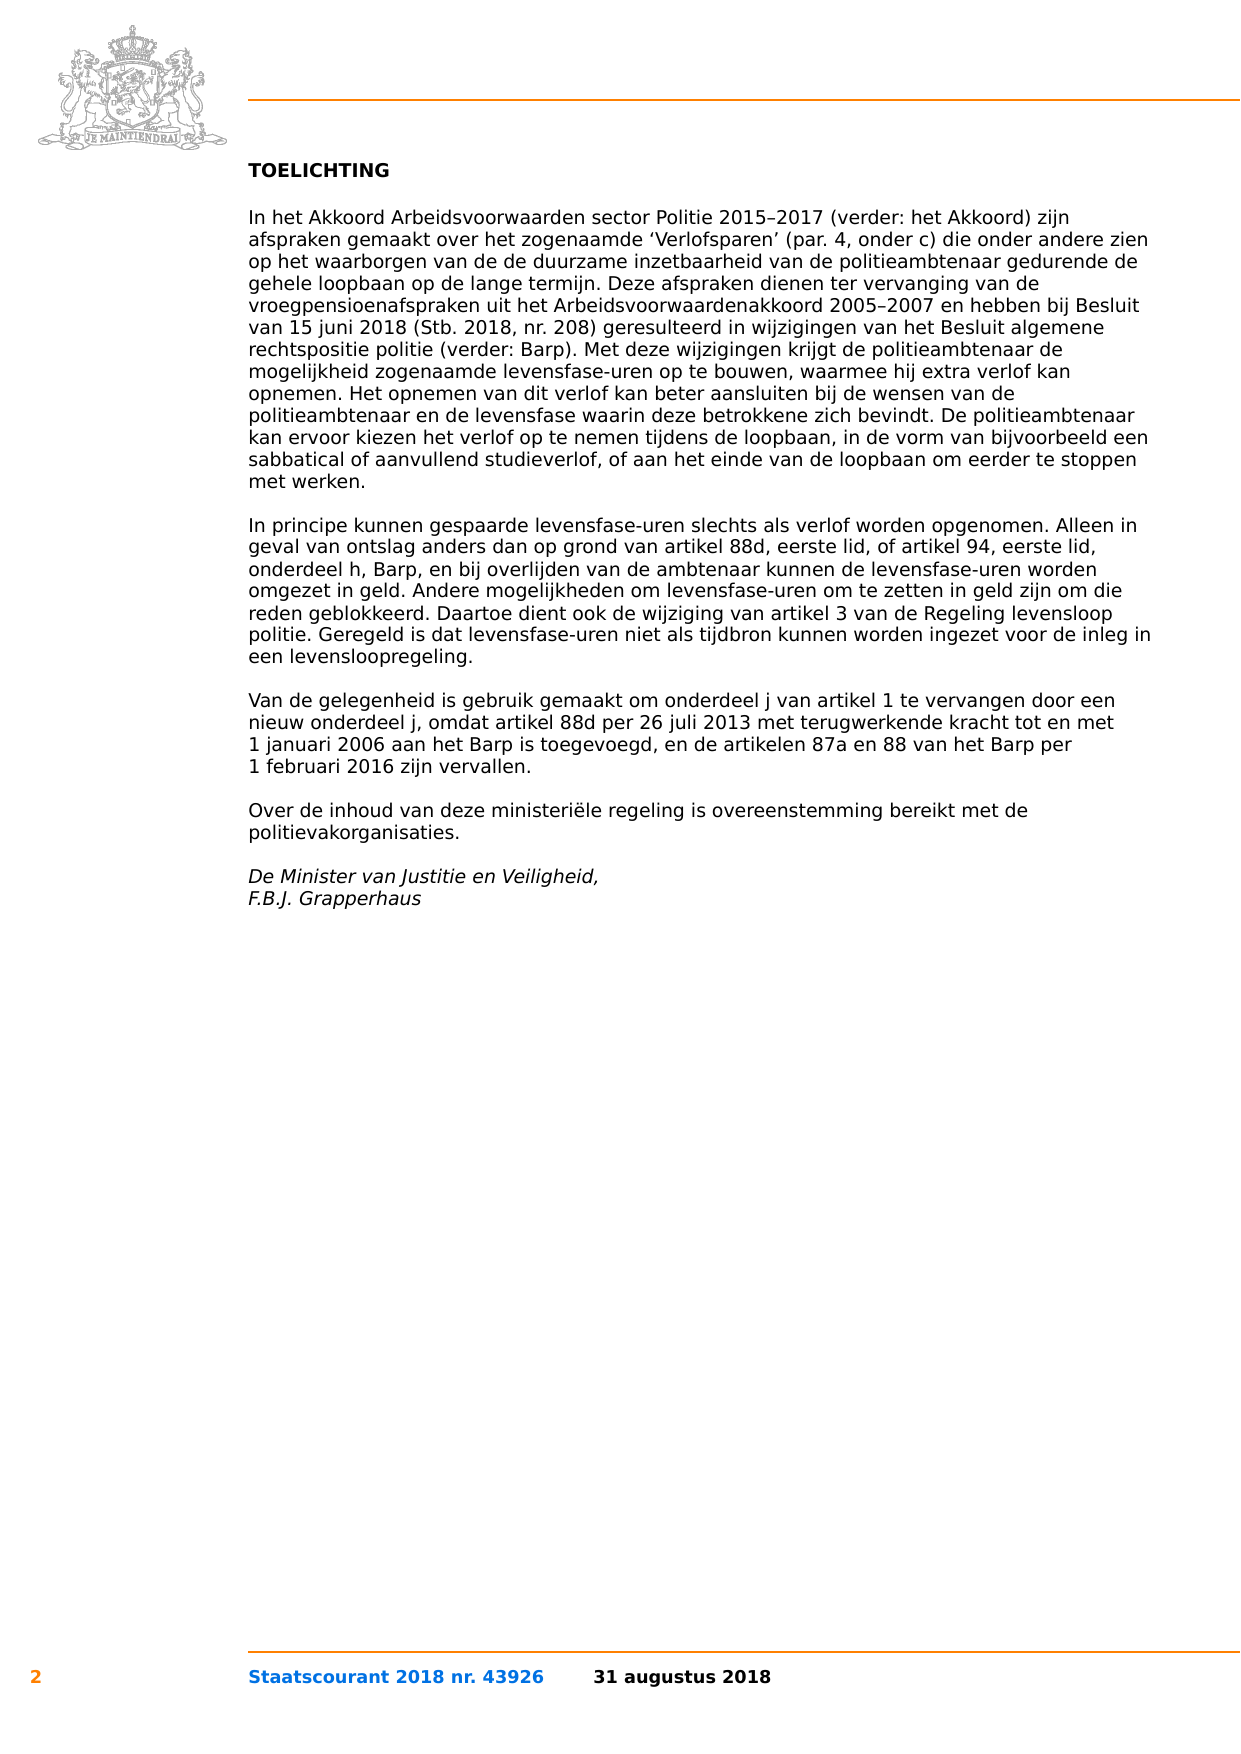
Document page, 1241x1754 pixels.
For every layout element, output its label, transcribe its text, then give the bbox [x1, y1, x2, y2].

text In principe kunnen gespaarde levensfase-uren slechts als verlof worden opgenomen. Alleen in geval van ontslag anders dan op grond van artikel 88d, eerste lid, of artikel 94, eerste lid, onderdeel h, Barp, en bij overlijden van de ambtenaar kunnen de levensfase-uren worden omgezet in geld. Andere mogelijkheden om levensfase-uren om te zetten in geld zijn om die reden geblokkeerd. Daartoe dient ook de wijziging van artikel 3 van de Regeling levensloop politie. Geregeld is dat levensfase-uren niet als tijdbron kunnen worden ingezet voor de inleg in een levensloopregeling. [248, 514, 1163, 668]
text De Minister van Justitie en Veiligheid, F.B.J. Grapperhaus [248, 866, 1163, 910]
text Van de gelegenheid is gebruik gemaakt om onderdeel j van artikel 1 te vervangen door een nieuw onderdeel j, omdat artikel 88d per 26 juli 2013 met terugwerkende kracht tot en met 1 januari 2006 aan het Barp is toegevoegd, en de artikelen 87a en 88 van het Barp per 1 februari 2016 zijn vervallen. [248, 690, 1163, 778]
text In het Akkoord Arbeidsvoorwaarden sector Politie 2015–2017 (verder: het Akkoord) zijn afspraken gemaakt over het zogenaamde ‘Verlofsparen’ (par. 4, onder c) die onder andere zien op het waarborgen van de de duurzame inzetbaarheid van de politieambtenaar gedurende de gehele loopbaan op de lange termijn. Deze afspraken dienen ter vervanging van de vroegpensioenafspraken uit het Arbeidsvoorwaardenakkoord 2005–2007 en hebben bij Besluit van 15 juni 2018 (Stb. 2018, nr. 208) geresulteerd in wijzigingen van het Besluit algemene rechtspositie politie (verder: Barp). Met deze wijzigingen krijgt de politieambtenaar de mogelijkheid zogenaamde levensfase-uren op te bouwen, waarmee hij extra verlof kan opnemen. Het opnemen van dit verlof kan beter aansluiten bij de wensen van de politieambtenaar en de levensfase waarin deze betrokkene zich bevindt. De politieambtenaar kan ervoor kiezen het verlof op te nemen tijdens de loopbaan, in de vorm van bijvoorbeeld een sabbatical of aanvullend studieverlof, of aan het einde van de loopbaan om eerder te stoppen met werken. [248, 207, 1163, 493]
text Over de inhoud van deze ministeriële regeling is overeenstemming bereikt met de politievakorganisaties. [248, 800, 1163, 844]
picture [38, 25, 227, 150]
subtitle TOELICHTING [248, 160, 1163, 182]
